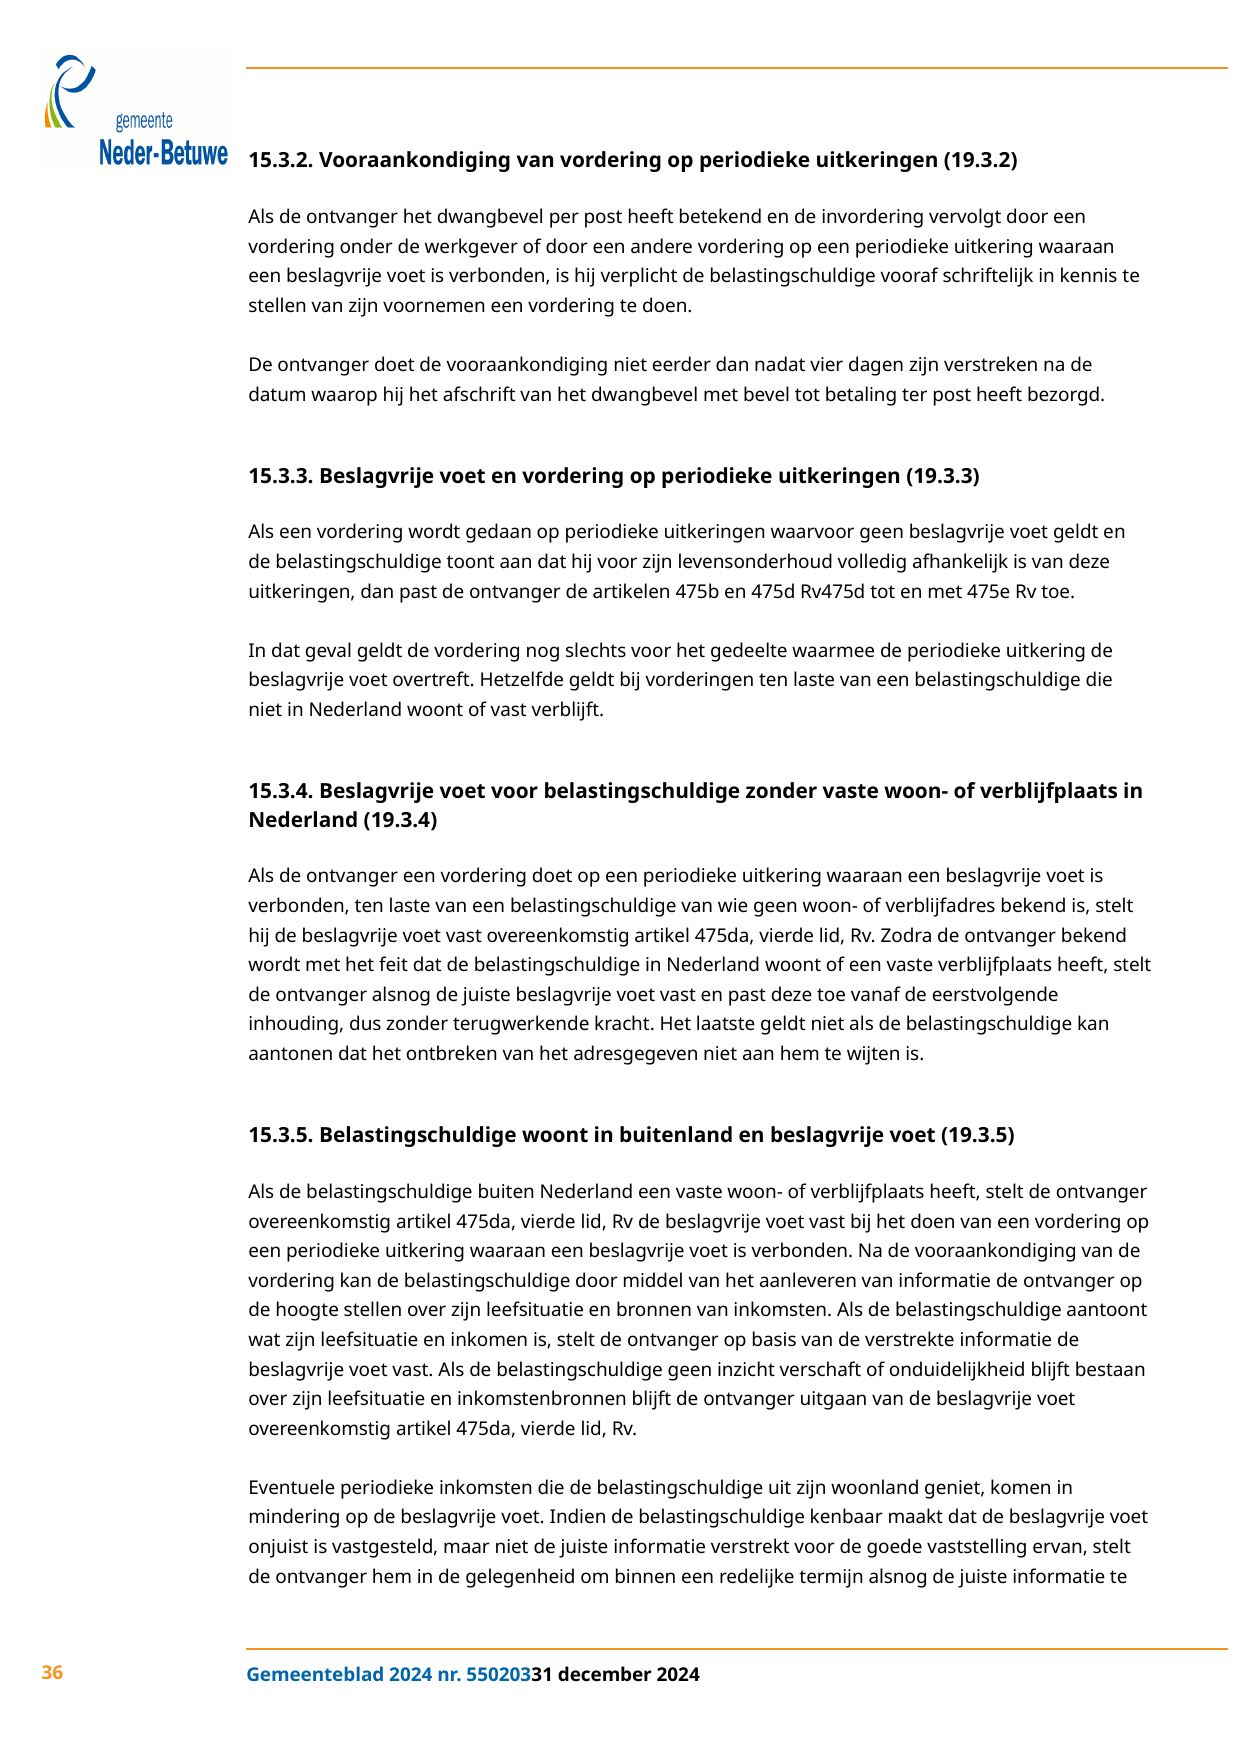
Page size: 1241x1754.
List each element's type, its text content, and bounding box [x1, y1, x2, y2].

text Als de ontvanger een vordering doet op een periodieke uitkering waaraan een beslagvrije voet is verbonden, ten laste van een belastingschuldige van wie geen woon- of verblijfadres bekend is, stelt hij de beslagvrije voet vast overeenkomstig artikel 475da, vierde lid, Rv. Zodra de ontvanger bekend wordt met het feit dat de belastingschuldige in Nederland woont of een vaste verblijfplaats heeft, stelt de ontvanger alsnog de juiste beslagvrije voet vast en past deze toe vanaf de eerstvolgende inhouding, dus zonder terugwerkende kracht. Het laatste geldt niet als de belastingschuldige kan aantonen dat het ontbreken van het adresgegeven niet aan hem te wijten is. [248, 863, 1152, 1066]
text 15.3.4. Beslagvrije voet voor belastingschuldige zonder vaste woon- of verblijfplaats in Nederland (19.3.4) [248, 776, 1152, 833]
text De ontvanger doet de vooraankondiging niet eerder dan nadat vier dagen zijn verstreken na de datum waarop hij het afschrift van het dwangbevel met bevel tot betaling ter post heeft bezorgd. [248, 351, 1152, 406]
picture [41, 47, 231, 172]
text Als de ontvanger het dwangbevel per post heeft betekend en de invordering vervolgt door een vordering onder de werkgever of door een andere vordering op een periodieke uitkering waaraan een beslagvrije voet is verbonden, is hij verplicht de belastingschuldige vooraf schriftelijk in kennis te stellen van zijn voornemen een vordering te doen. [248, 203, 1152, 318]
text Als de belastingschuldige buiten Nederland een vaste woon- of verblijfplaats heeft, stelt de ontvanger overeenkomstig artikel 475da, vierde lid, Rv de beslagvrije voet vast bij het doen van een vordering op een periodieke uitkering waaraan een beslagvrije voet is verbonden. Na de vooraankondiging van de vordering kan de belastingschuldige door middel van het aanleveren van informatie de ontvanger op de hoogte stellen over zijn leefsituatie en bronnen van inkomsten. Als de belastingschuldige aantoont wat zijn leefsituatie en inkomen is, stelt de ontvanger op basis van de verstrekte informatie de beslagvrije voet vast. Als de belastingschuldige geen inzicht verschaft of onduidelijkheid blijft bestaan over zijn leefsituatie en inkomstenbronnen blijft de ontvanger uitgaan van de beslagvrije voet overeenkomstig artikel 475da, vierde lid, Rv. [248, 1178, 1152, 1441]
text 15.3.5. Belastingschuldige woont in buitenland en beslagvrije voet (19.3.5) [248, 1120, 1152, 1149]
text 15.3.3. Beslagvrije voet en vordering op periodieke uitkeringen (19.3.3) [248, 461, 1152, 489]
text In dat geval geldt de vordering nog slechts voor het gedeelte waarmee de periodieke uitkering de beslagvrije voet overtreft. Hetzelfde geldt bij vorderingen ten laste van een belastingschuldige die niet in Nederland woont of vast verblijft. [248, 637, 1152, 722]
text Als een vordering wordt gedaan op periodieke uitkeringen waarvoor geen beslagvrije voet geldt en de belastingschuldige toont aan dat hij voor zijn levensonderhoud volledig afhankelijk is van deze uitkeringen, dan past de ontvanger de artikelen 475b en 475d Rv475d tot en met 475e Rv toe. [248, 519, 1152, 604]
text Eventuele periodieke inkomsten die de belastingschuldige uit zijn woonland geniet, komen in mindering op de beslagvrije voet. Indien de belastingschuldige kenbaar maakt dat de beslagvrije voet onjuist is vastgesteld, maar niet de juiste informatie verstrekt voor de goede vaststelling ervan, stelt de ontvanger hem in de gelegenheid om binnen een redelijke termijn alsnog de juiste informatie te [248, 1474, 1152, 1588]
text 15.3.2. Vooraankondiging van vordering op periodieke uitkeringen (19.3.2) [248, 145, 1152, 174]
